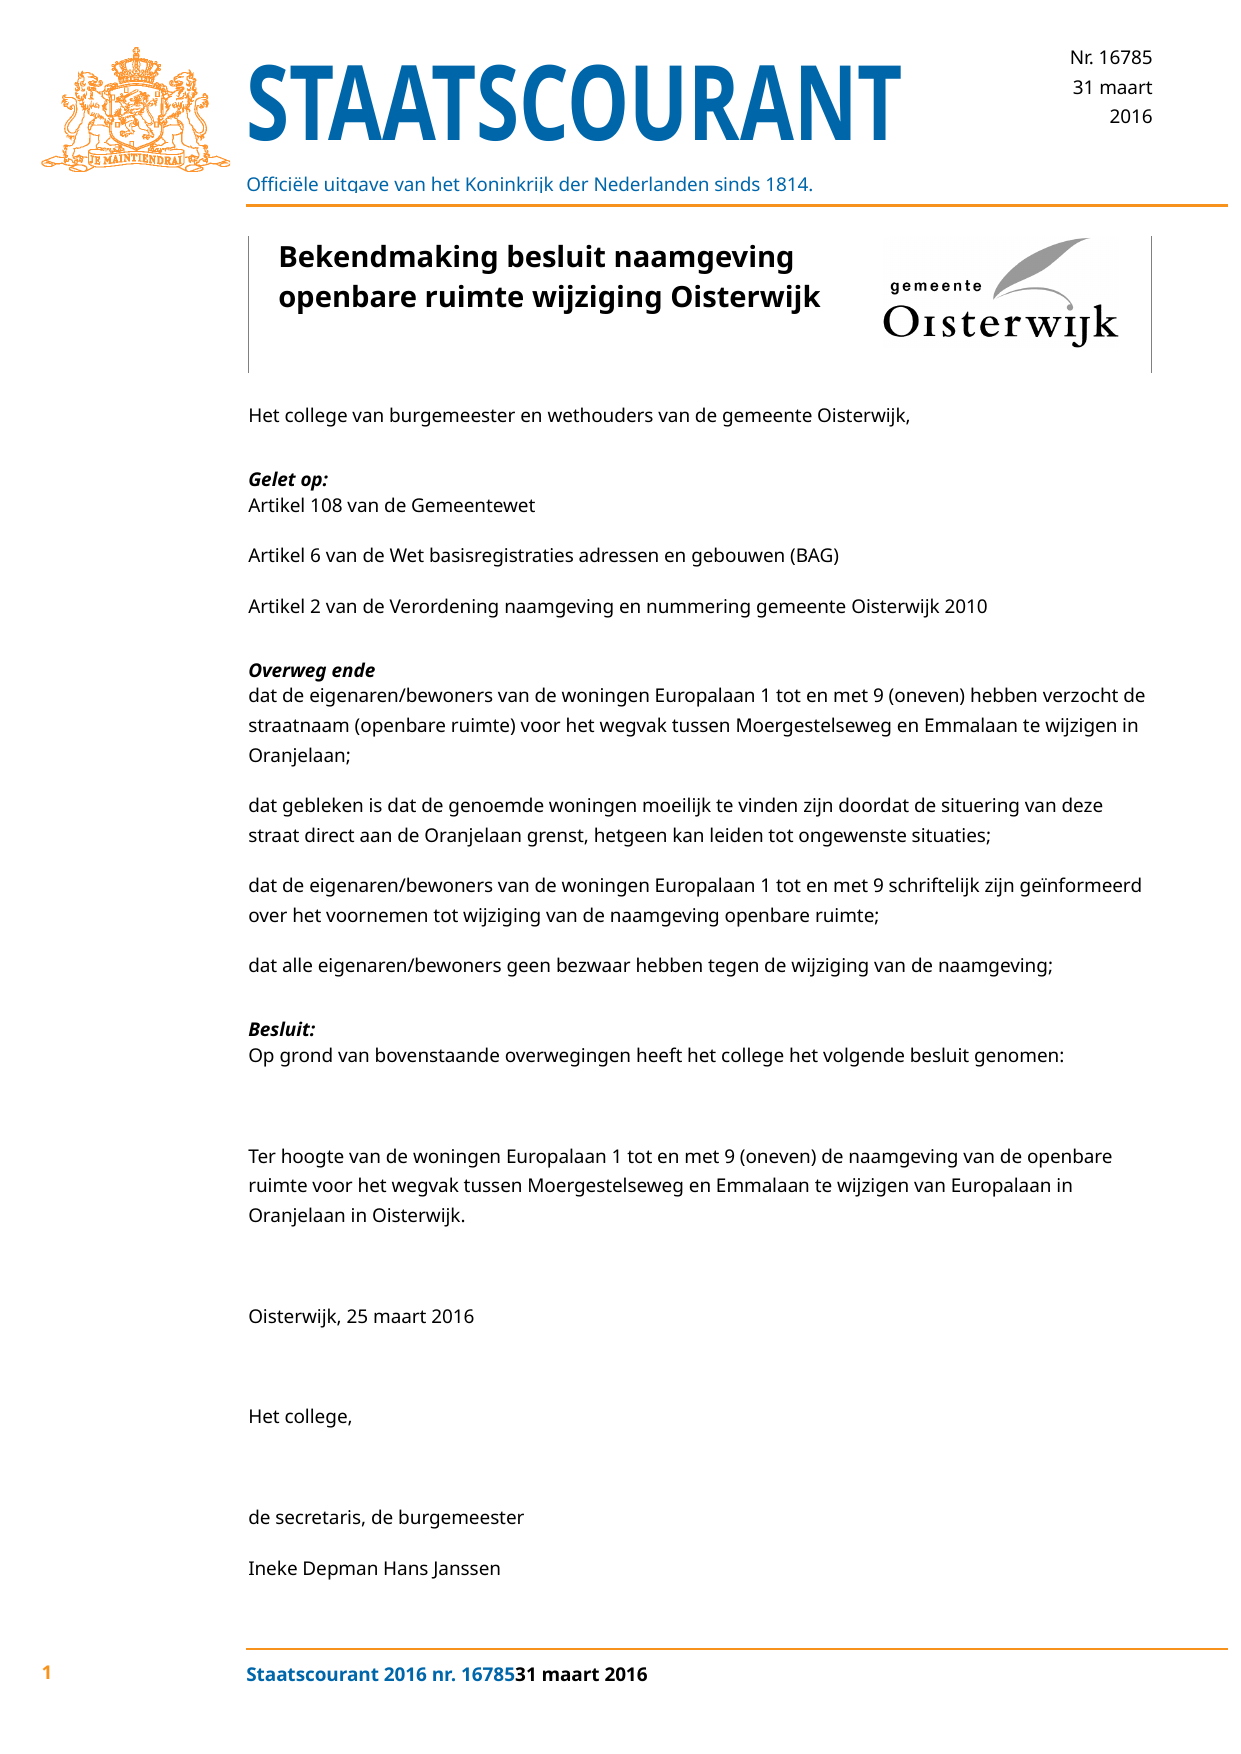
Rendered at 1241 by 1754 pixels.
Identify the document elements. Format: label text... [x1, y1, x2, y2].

text dat de eigenaren/bewoners van de woningen Europalaan 1 tot en met 9 schriftelijk zijn geïnformeerd over het voornemen tot wijziging van de naamgeving openbare ruimte; [248, 872, 1152, 928]
text dat alle eigenaren/bewoners geen bezwaar hebben tegen de wijziging van de naamgeving; [248, 952, 1152, 978]
text dat de eigenaren/bewoners van de woningen Europalaan 1 tot en met 9 (oneven) hebben verzocht de straatnaam (openbare ruimte) voor het wegvak tussen Moergestelseweg en Emmalaan te wijzigen in Oranjelaan; [248, 683, 1152, 768]
text Het college, [248, 1404, 1152, 1429]
text de secretaris, de burgemeester [248, 1504, 1152, 1530]
picture [41, 47, 231, 172]
picture [882, 236, 1119, 348]
table_header [850, 236, 1151, 373]
text Artikel 2 van de Verordening naamgeving en nummering gemeente Oisterwijk 2010 [248, 593, 1152, 619]
text Besluit: [248, 1016, 1152, 1042]
table_header Bekendmaking besluit naamgeving openbare ruimte wijziging Oisterwijk [249, 236, 850, 373]
text Artikel 108 van de Gemeentewet [248, 492, 1152, 518]
text Artikel 6 van de Wet basisregistraties adressen en gebouwen (BAG) [248, 543, 1152, 568]
text Ter hoogte van de woningen Europalaan 1 tot en met 9 (oneven) de naamgeving van de openbare ruimte voor het wegvak tussen Moergestelseweg en Emmalaan te wijzigen van Europalaan in Oranjelaan in Oisterwijk. [248, 1143, 1152, 1228]
text Gelet op: [248, 466, 1152, 492]
text Op grond van bovenstaande overwegingen heeft het college het volgende besluit genomen: [248, 1042, 1152, 1068]
text Ineke Depman Hans Janssen [248, 1555, 1152, 1581]
text Oisterwijk, 25 maart 2016 [248, 1303, 1152, 1328]
text dat gebleken is dat de genoemde woningen moeilijk te vinden zijn doordat de situering van deze straat direct aan de Oranjelaan grenst, hetgeen kan leiden tot ongewenste situaties; [248, 792, 1152, 848]
text Het college van burgemeester en wethouders van de gemeente Oisterwijk, [248, 402, 1152, 428]
text Overweg ende [248, 657, 1152, 683]
